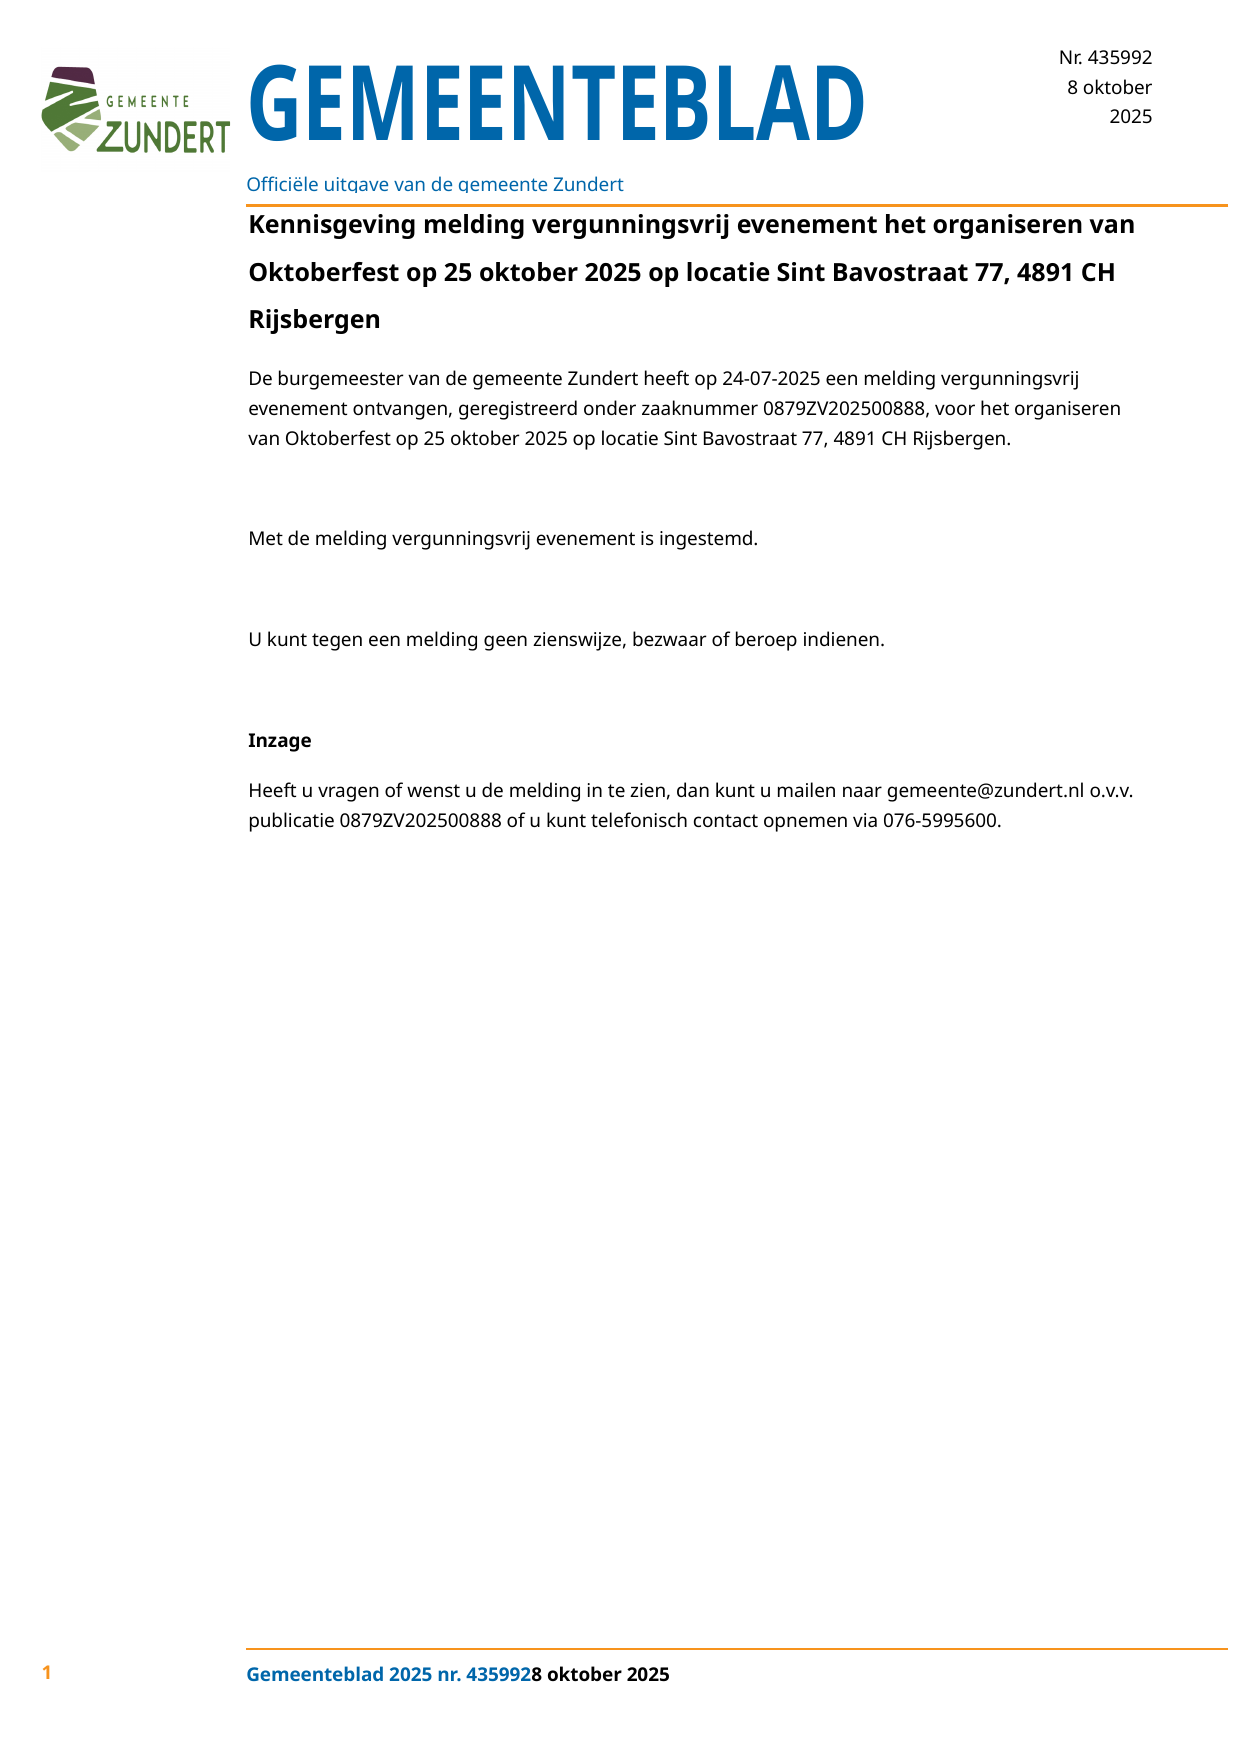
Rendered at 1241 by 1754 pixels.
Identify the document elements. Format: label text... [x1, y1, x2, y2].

picture [41, 47, 231, 172]
text Heeft u vragen of wenst u de melding in te zien, dan kunt u mailen naar gemeente@zundert.nl o.v.v. publicatie 0879ZV202500888 of u kunt telefonisch contact opnemen via 076-5995600. [248, 778, 1152, 833]
text Kennisgeving melding vergunningsvrij evenement het organiseren van Oktoberfest op 25 oktober 2025 op locatie Sint Bavostraat 77, 4891 CH Rijsbergen [248, 207, 1152, 336]
text Met de melding vergunningsvrij evenement is ingestemd. [248, 526, 1152, 551]
text Inzage [248, 727, 1152, 753]
text U kunt tegen een melding geen zienswijze, bezwaar of beroep indienen. [248, 626, 1152, 652]
text De burgemeester van de gemeente Zundert heeft op 24-07-2025 een melding vergunningsvrij evenement ontvangen, geregistreerd onder zaaknummer 0879ZV202500888, voor het organiseren van Oktoberfest op 25 oktober 2025 op locatie Sint Bavostraat 77, 4891 CH Rijsbergen. [248, 366, 1152, 450]
